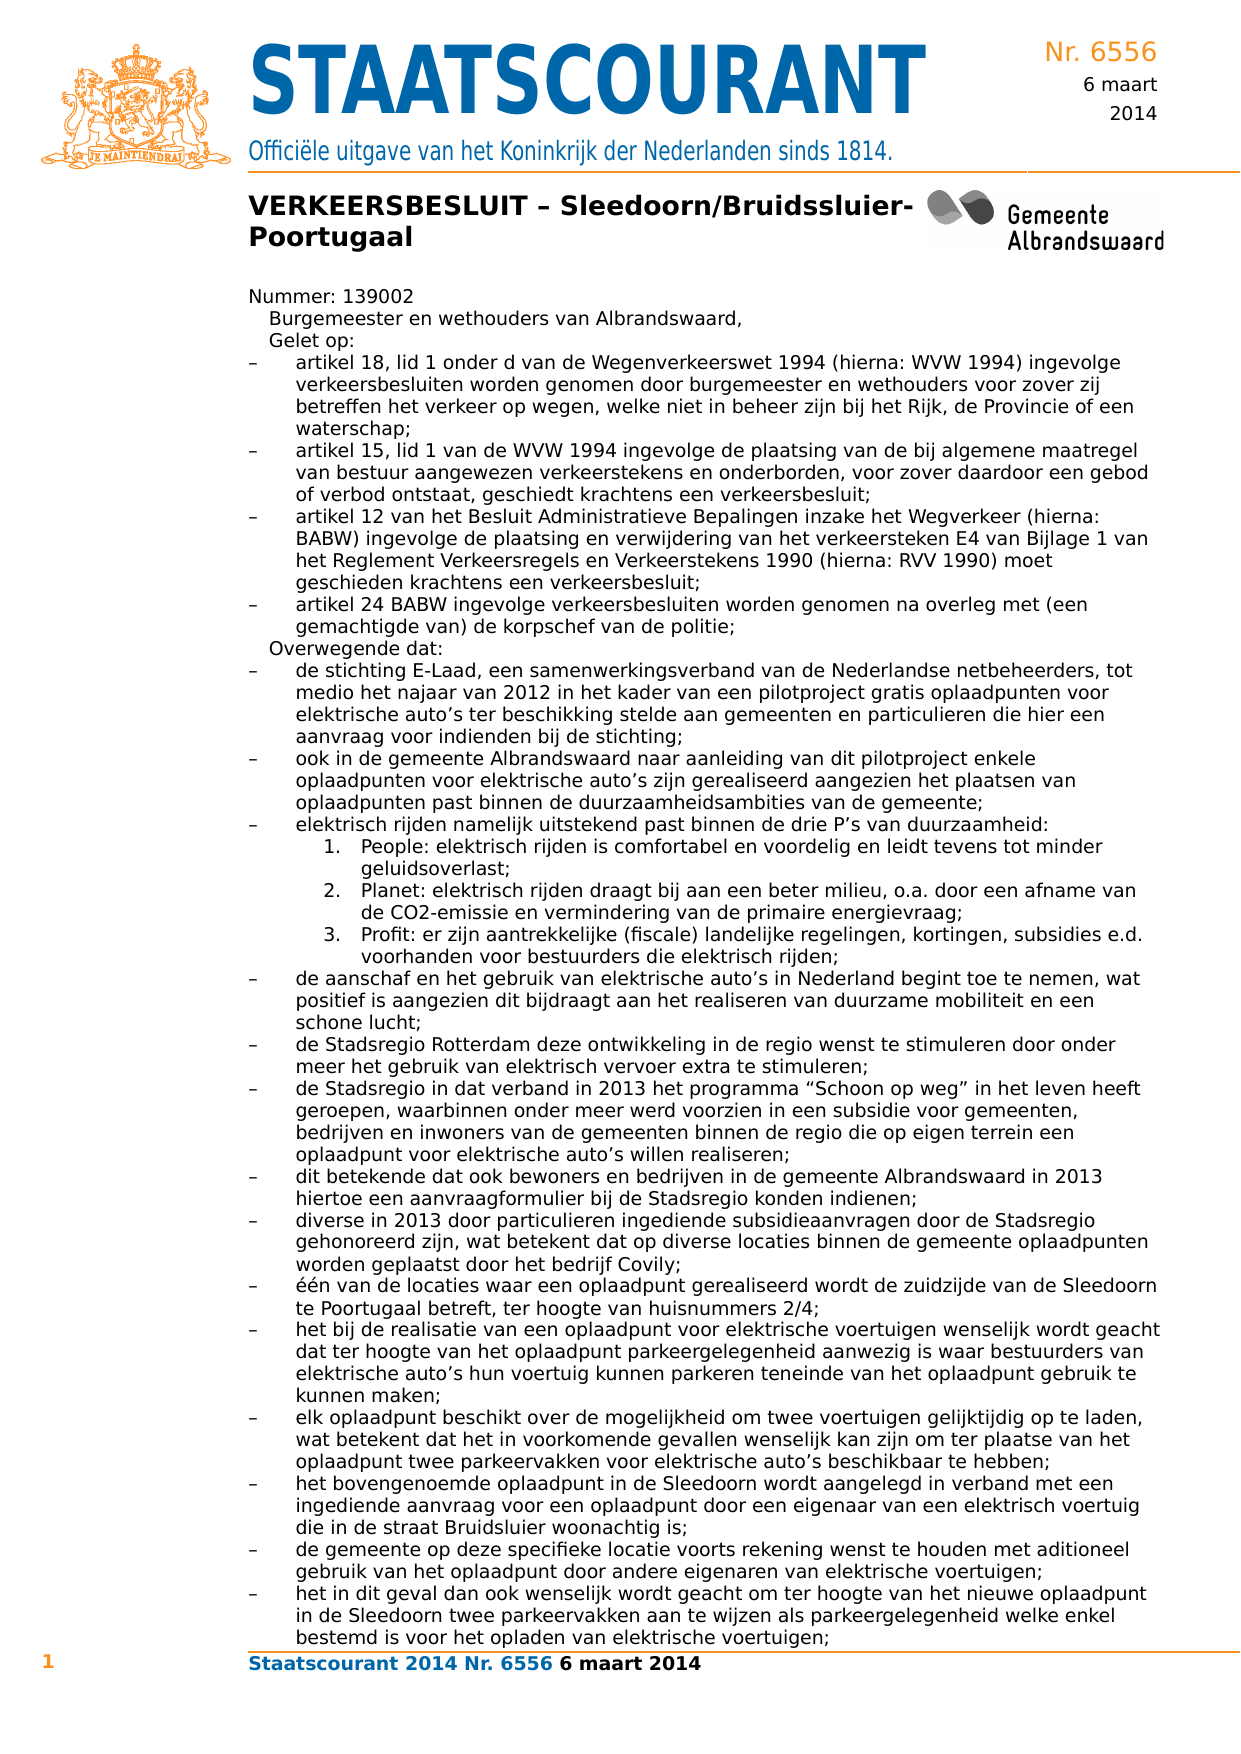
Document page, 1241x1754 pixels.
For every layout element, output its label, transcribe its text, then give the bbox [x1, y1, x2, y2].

text Burgemeester en wethouders van Albrandswaard, [248, 308, 1163, 330]
list één van de locaties waar een oplaadpunt gerealiseerd wordt de zuidzijde van de Sleedoorn te Poortugaal betreft, ter hoogte van huisnummers 2/4; [248, 1275, 1163, 1319]
list dit betekende dat ook bewoners en bedrijven in de gemeente Albrandswaard in 2013 hiertoe een aanvraagformulier bij de Stadsregio konden indienen; [248, 1166, 1163, 1209]
list artikel 24 BABW ingevolge verkeersbesluiten worden genomen na overleg met (een gemachtigde van) de korpschef van de politie; [248, 594, 1163, 638]
list de stichting E-Laad, een samenwerkingsverband van de Nederlandse netbeheerders, tot medio het najaar van 2012 in het kader van een pilotproject gratis oplaadpunten voor elektrische auto’s ter beschikking stelde aan gemeenten en particulieren die hier een aanvraag voor indienden bij de stichting; [248, 660, 1163, 748]
list artikel 12 van het Besluit Administratieve Bepalingen inzake het Wegverkeer (hierna: BABW) ingevolge de plaatsing en verwijdering van het verkeersteken E4 van Bijlage 1 van het Reglement Verkeersregels en Verkeerstekens 1990 (hierna: RVV 1990) moet geschieden krachtens een verkeersbesluit; [248, 506, 1163, 594]
list artikel 15, lid 1 van de WVW 1994 ingevolge de plaatsing van de bij algemene maatregel van bestuur aangewezen verkeerstekens en onderborden, voor zover daardoor een gebod of verbod ontstaat, geschiedt krachtens een verkeersbesluit; [248, 440, 1163, 506]
picture [927, 190, 1164, 250]
list de aanschaf en het gebruik van elektrische auto’s in Nederland begint toe te nemen, wat positief is aangezien dit bijdraagt aan het realiseren van duurzame mobiliteit en een schone lucht; [248, 968, 1163, 1034]
list de Stadsregio Rotterdam deze ontwikkeling in de regio wenst te stimuleren door onder meer het gebruik van elektrisch vervoer extra te stimuleren; [248, 1034, 1163, 1078]
list de Stadsregio in dat verband in 2013 het programma “Schoon op weg” in het leven heeft geroepen, waarbinnen onder meer werd voorzien in een subsidie voor gemeenten, bedrijven en inwoners van de gemeenten binnen de regio die op eigen terrein een oplaadpunt voor elektrische auto’s willen realiseren; [248, 1078, 1163, 1166]
list elektrisch rijden namelijk uitstekend past binnen de drie P’s van duurzaamheid: [248, 814, 1163, 836]
list Planet: elektrisch rijden draagt bij aan een beter milieu, o.a. door een afname van de CO2-emissie en vermindering van de primaire energievraag; [323, 880, 1163, 924]
list diverse in 2013 door particulieren ingediende subsidieaanvragen door de Stadsregio gehonoreerd zijn, wat betekent dat op diverse locaties binnen de gemeente oplaadpunten worden geplaatst door het bedrijf Covily; [248, 1209, 1163, 1275]
list Profit: er zijn aantrekkelijke (fiscale) landelijke regelingen, kortingen, subsidies e.d. voorhanden voor bestuurders die elektrisch rijden; [323, 924, 1163, 968]
list ook in de gemeente Albrandswaard naar aanleiding van dit pilotproject enkele oplaadpunten voor elektrische auto’s zijn gerealiseerd aangezien het plaatsen van oplaadpunten past binnen de duurzaamheidsambities van de gemeente; [248, 748, 1163, 814]
text Overwegende dat: [248, 638, 1163, 660]
list het bij de realisatie van een oplaadpunt voor elektrische voertuigen wenselijk wordt geacht dat ter hoogte van het oplaadpunt parkeergelegenheid aanwezig is waar bestuurders van elektrische auto’s hun voertuig kunnen parkeren teneinde van het oplaadpunt gebruik te kunnen maken; [248, 1319, 1163, 1407]
picture [41, 44, 231, 169]
list de gemeente op deze specifieke locatie voorts rekening wenst te houden met aditioneel gebruik van het oplaadpunt door andere eigenaren van elektrische voertuigen; [248, 1539, 1163, 1583]
text Gelet op: [248, 330, 1163, 352]
text Nummer: 139002 [248, 286, 1163, 308]
list People: elektrisch rijden is comfortabel en voordelig en leidt tevens tot minder geluidsoverlast; [323, 836, 1163, 880]
list het in dit geval dan ook wenselijk wordt geacht om ter hoogte van het nieuwe oplaadpunt in de Sleedoorn twee parkeervakken aan te wijzen als parkeergelegenheid welke enkel bestemd is voor het opladen van elektrische voertuigen; [248, 1583, 1163, 1649]
list artikel 18, lid 1 onder d van de Wegenverkeerswet 1994 (hierna: WVW 1994) ingevolge verkeersbesluiten worden genomen door burgemeester en wethouders voor zover zij betreffen het verkeer op wegen, welke niet in beheer zijn bij het Rijk, de Provincie of een waterschap; [248, 352, 1163, 440]
subtitle VERKEERSBESLUIT – Sleedoorn/Bruidssluier- Poortugaal [248, 191, 1163, 253]
list het bovengenoemde oplaadpunt in de Sleedoorn wordt aangelegd in verband met een ingediende aanvraag voor een oplaadpunt door een eigenaar van een elektrisch voertuig die in de straat Bruidsluier woonachtig is; [248, 1473, 1163, 1539]
list elk oplaadpunt beschikt over de mogelijkheid om twee voertuigen gelijktijdig op te laden, wat betekent dat het in voorkomende gevallen wenselijk kan zijn om ter plaatse van het oplaadpunt twee parkeervakken voor elektrische auto’s beschikbaar te hebben; [248, 1407, 1163, 1473]
